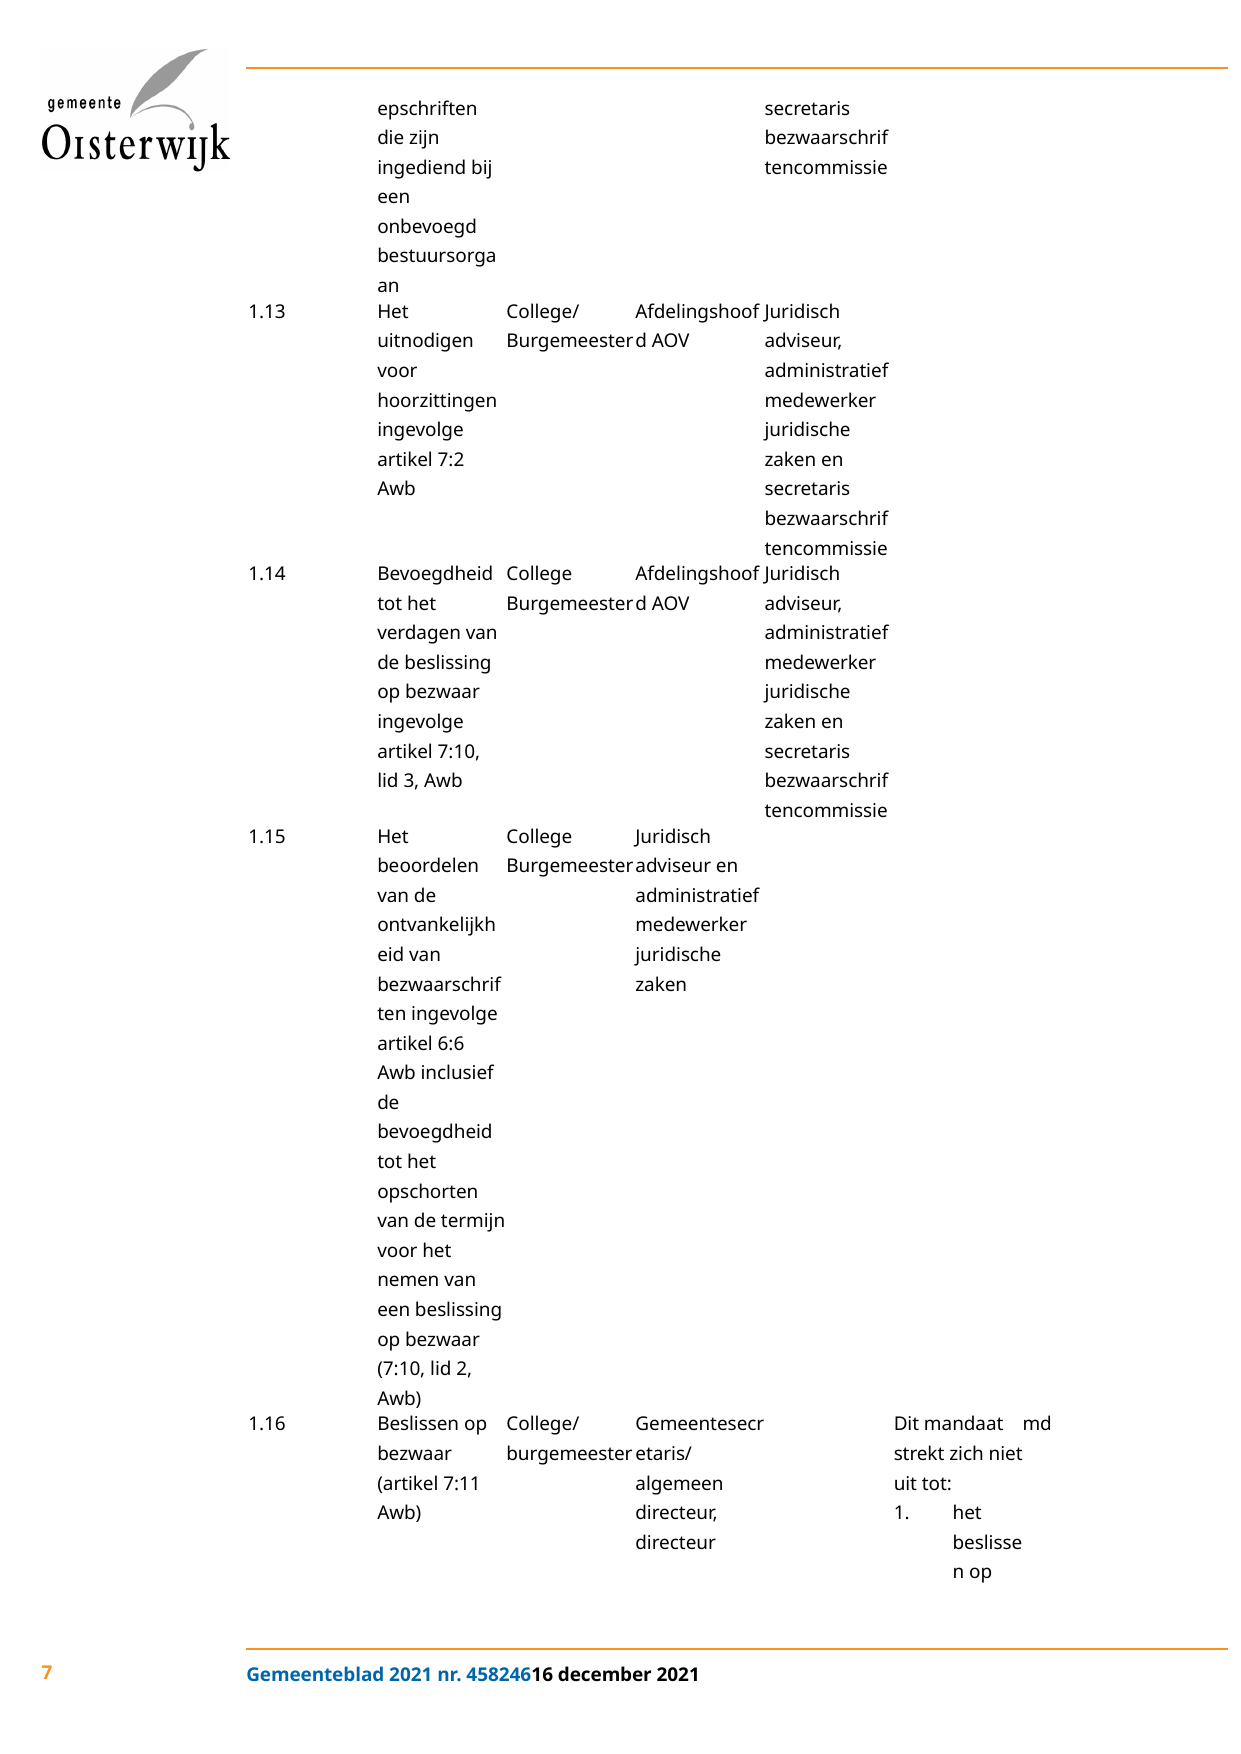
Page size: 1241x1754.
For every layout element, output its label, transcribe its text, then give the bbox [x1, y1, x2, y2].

table_cell 1.16 [248, 1411, 377, 1584]
table_cell Het beoordelen van de ontvankelijkheid van bezwaarschriften ingevolge artikel 6:6 Awb inclusief de bevoegdheid tot het opschorten van de termijn voor het nemen van een beslissing op bezwaar (7:10, lid 2, Awb) [377, 823, 506, 1411]
table_cell Juridisch adviseur, administratief medewerker juridische zaken en secretaris bezwaarschriftencommissie [764, 560, 893, 823]
table_cell [1023, 298, 1152, 560]
table_cell [1023, 823, 1152, 1411]
table_cell Dit mandaat strekt zich niet uit tot: het beslissen op [894, 1411, 1022, 1584]
table_cell [1023, 95, 1152, 298]
table_cell Gemeentesecretaris/algemeen directeur, directeur [635, 1411, 764, 1584]
table_cell [894, 298, 1022, 560]
table_cell [1023, 560, 1152, 823]
table_cell Afdelingshoofd AOV [635, 560, 764, 823]
table_cell [506, 95, 635, 298]
table_cell [894, 95, 1022, 298]
table_cell Afdelingshoofd AOV [635, 298, 764, 560]
table_cell College Burgemeester [506, 823, 635, 1411]
table_cell College Burgemeester [506, 560, 635, 823]
table_cell Juridisch adviseur en administratief medewerker juridische zaken [635, 823, 764, 1411]
table_cell 1.13 [248, 298, 377, 560]
table_cell [764, 1411, 893, 1584]
table_cell College/ Burgemeester [506, 298, 635, 560]
table_cell Juridisch adviseur, administratief medewerker juridische zaken en secretaris bezwaarschriftencommissie [764, 298, 893, 560]
table_cell Het uitnodigen voor hoorzittingen ingevolge artikel 7:2 Awb [377, 298, 506, 560]
picture [41, 47, 231, 172]
table_cell secretaris bezwaarschriftencommissie [764, 95, 893, 298]
table_cell Bevoegdheid tot het verdagen van de beslissing op bezwaar ingevolge artikel 7:10, lid 3, Awb [377, 560, 506, 823]
table_cell [248, 95, 377, 298]
table_cell [894, 823, 1022, 1411]
table_cell College/burgemeester [506, 1411, 635, 1584]
table_cell md [1023, 1411, 1152, 1584]
table_cell epschriften die zijn ingediend bij een onbevoegd bestuursorgaan [377, 95, 506, 298]
table_cell [894, 560, 1022, 823]
table_cell [764, 823, 893, 1411]
table_cell 1.14 [248, 560, 377, 823]
table_cell 1.15 [248, 823, 377, 1411]
table_cell Beslissen op bezwaar (artikel 7:11 Awb) [377, 1411, 506, 1584]
table_cell [635, 95, 764, 298]
